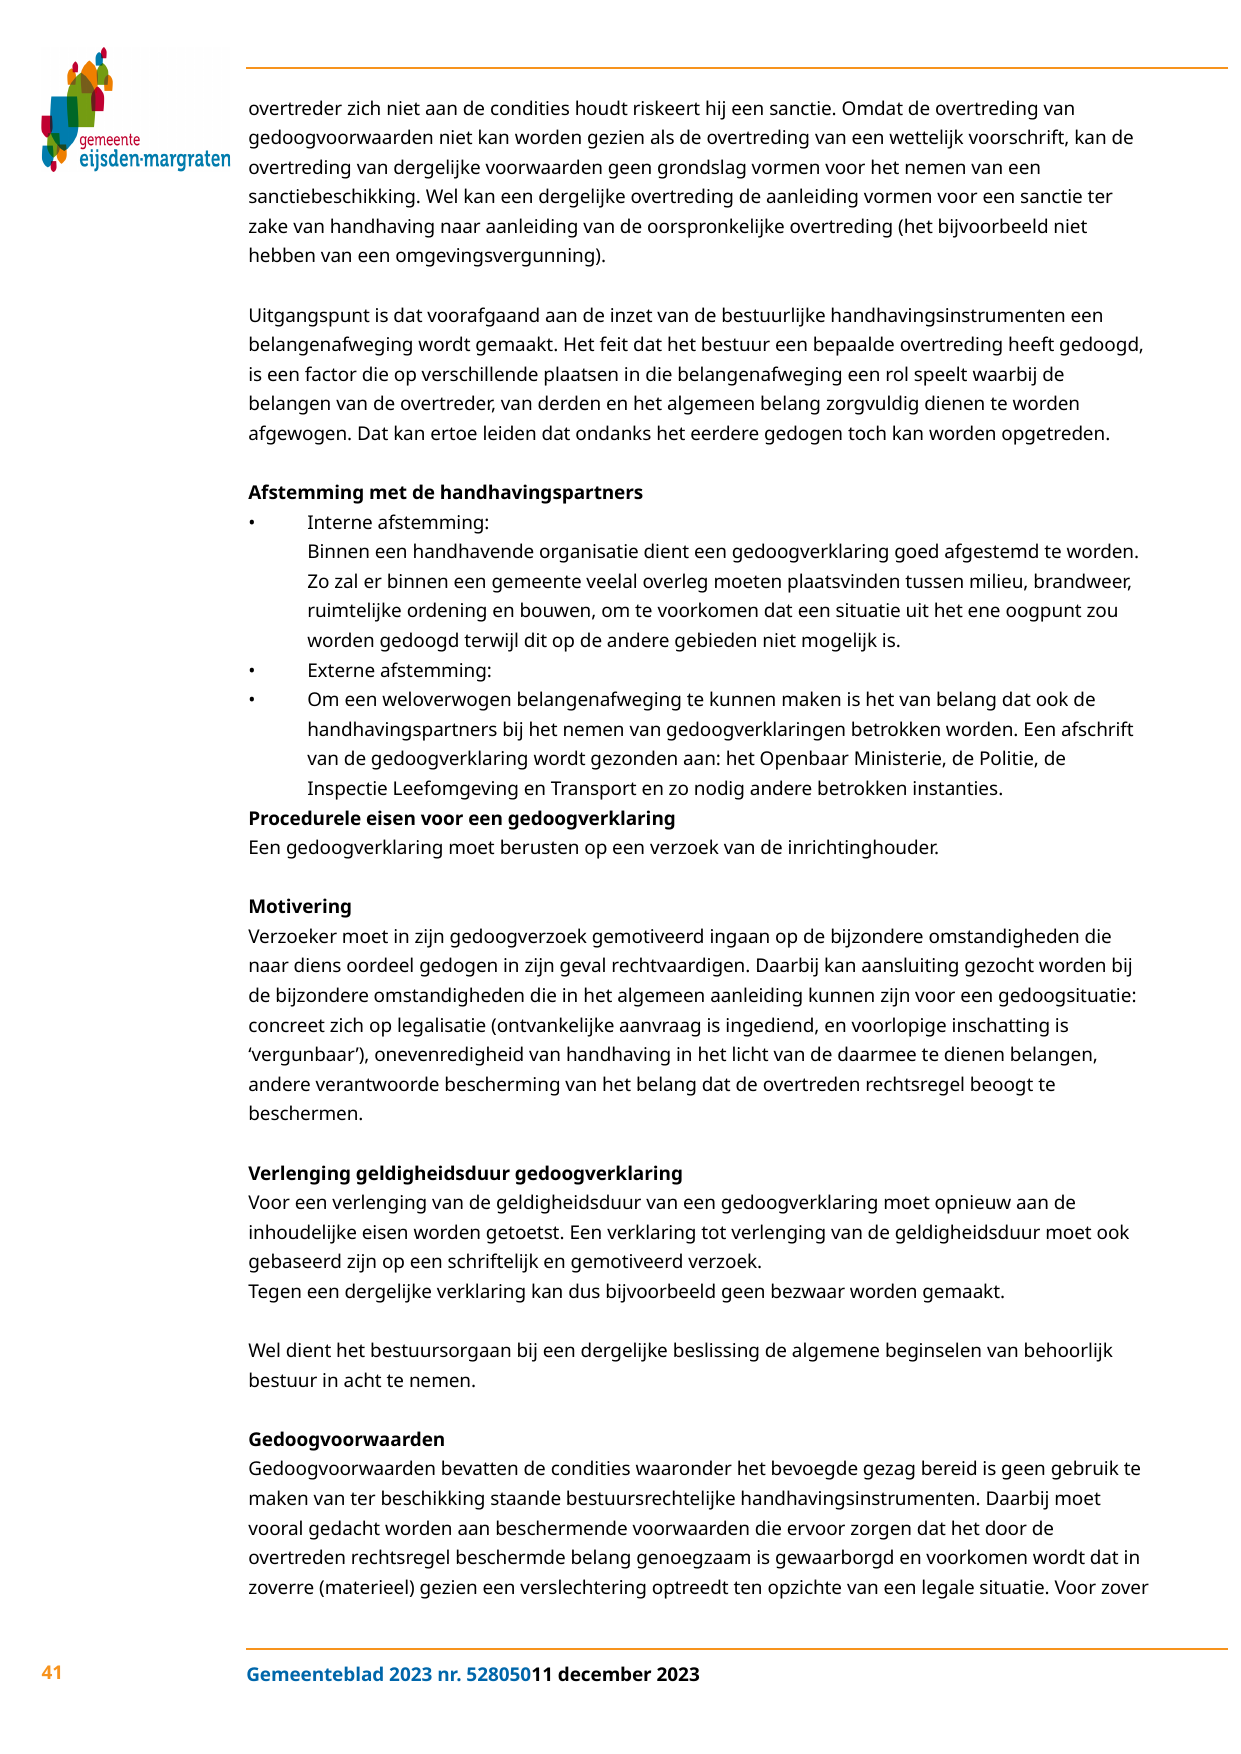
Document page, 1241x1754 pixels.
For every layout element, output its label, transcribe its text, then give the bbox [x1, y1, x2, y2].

text Gedoogvoorwaarden bevatten de condities waaronder het bevoegde gezag bereid is geen gebruik te maken van ter beschikking staande bestuursrechtelijke handhavingsinstrumenten. Daarbij moet vooral gedacht worden aan beschermende voorwaarden die ervoor zorgen dat het door de overtreden rechtsregel beschermde belang genoegzaam is gewaarborgd en voorkomen wordt dat in zoverre (materieel) gezien een verslechtering optreedt ten opzichte van een legale situatie. Voor zover [248, 1456, 1152, 1600]
text Wel dient het bestuursorgaan bij een dergelijke beslissing de algemene beginselen van behoorlijk bestuur in acht te nemen. [248, 1337, 1152, 1393]
text Uitgangspunt is dat voorafgaand aan de inzet van de bestuurlijke handhavingsinstrumenten een belangenafweging wordt gemaakt. Het feit dat het bestuur een bepaalde overtreding heeft gedoogd, is een factor die op verschillende plaatsen in die belangenafweging een rol speelt waarbij de belangen van de overtreder, van derden en het algemeen belang zorgvuldig dienen te worden afgewogen. Dat kan ertoe leiden dat ondanks het eerdere gedogen toch kan worden opgetreden. [248, 302, 1152, 446]
list Externe afstemming: [248, 657, 1152, 683]
text Tegen een dergelijke verklaring kan dus bijvoorbeeld geen bezwaar worden gemaakt. [248, 1278, 1152, 1304]
text Procedurele eisen voor een gedoogverklaring [248, 805, 1152, 831]
picture [41, 47, 231, 172]
list Om een weloverwogen belangenafweging te kunnen maken is het van belang dat ook de handhavingspartners bij het nemen van gedoogverklaringen betrokken worden. Een afschrift van de gedoogverklaring wordt gezonden aan: het Openbaar Ministerie, de Politie, de Inspectie Leefomgeving en Transport en zo nodig andere betrokken instanties. [248, 686, 1152, 801]
text Motivering [248, 893, 1152, 919]
text Afstemming met de handhavingspartners [248, 479, 1152, 505]
text overtreder zich niet aan de condities houdt riskeert hij een sanctie. Omdat de overtreding van gedoogvoorwaarden niet kan worden gezien als de overtreding van een wettelijk voorschrift, kan de overtreding van dergelijke voorwaarden geen grondslag vormen voor het nemen van een sanctiebeschikking. Wel kan een dergelijke overtreding de aanleiding vormen voor een sanctie ter zake van handhaving naar aanleiding van de oorspronkelijke overtreding (het bijvoorbeeld niet hebben van een omgevingsvergunning). [248, 95, 1152, 268]
list Binnen een handhavende organisatie dient een gedoogverklaring goed afgestemd te worden. Zo zal er binnen een gemeente veelal overleg moeten plaatsvinden tussen milieu, brandweer, ruimtelijke ordening en bouwen, om te voorkomen dat een situatie uit het ene oogpunt zou worden gedoogd terwijl dit op de andere gebieden niet mogelijk is. [248, 538, 1152, 653]
text Een gedoogverklaring moet berusten op een verzoek van de inrichtinghouder. [248, 834, 1152, 860]
text Voor een verlenging van de geldigheidsduur van een gedoogverklaring moet opnieuw aan de inhoudelijke eisen worden getoetst. Een verklaring tot verlenging van de geldigheidsduur moet ook gebaseerd zijn op een schriftelijk en gemotiveerd verzoek. [248, 1189, 1152, 1274]
text Verzoeker moet in zijn gedoogverzoek gemotiveerd ingaan op de bijzondere omstandigheden die naar diens oordeel gedogen in zijn geval rechtvaardigen. Daarbij kan aansluiting gezocht worden bij de bijzondere omstandigheden die in het algemeen aanleiding kunnen zijn voor een gedoogsituatie: concreet zich op legalisatie (ontvankelijke aanvraag is ingediend, en voorlopige inschatting is ‘vergunbaar’), onevenredigheid van handhaving in het licht van de daarmee te dienen belangen, andere verantwoorde bescherming van het belang dat de overtreden rechtsregel beoogt te beschermen. [248, 923, 1152, 1126]
text Gedoogvoorwaarden [248, 1426, 1152, 1452]
text Verlenging geldigheidsduur gedoogverklaring [248, 1160, 1152, 1186]
list Interne afstemming: [248, 509, 1152, 535]
